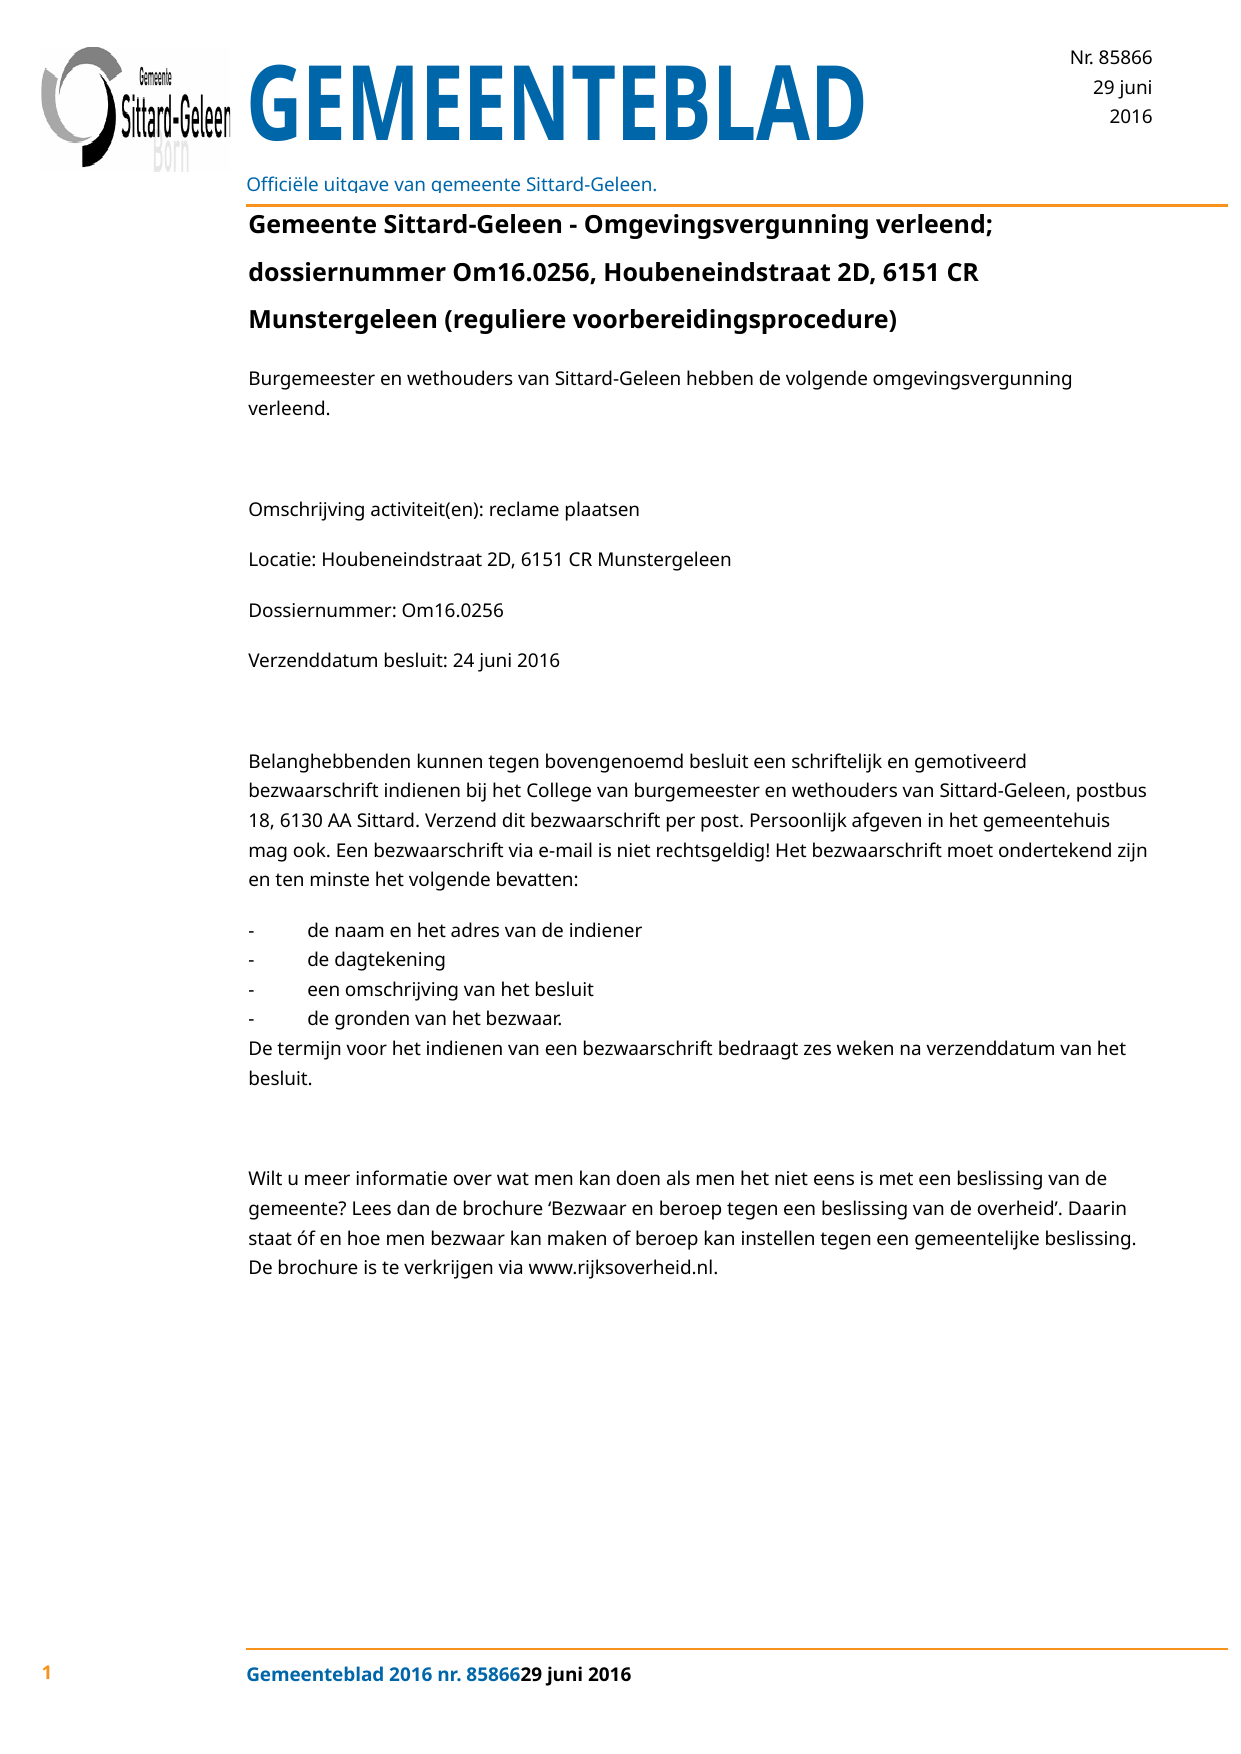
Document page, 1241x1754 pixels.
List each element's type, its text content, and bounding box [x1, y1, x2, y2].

picture [41, 47, 231, 172]
text Burgemeester en wethouders van Sittard-Geleen hebben de volgende omgevingsvergunning verleend. [248, 366, 1152, 421]
text Verzenddatum besluit: 24 juni 2016 [248, 647, 1152, 673]
text Locatie: Houbeneindstraat 2D, 6151 CR Munstergeleen [248, 546, 1152, 572]
text Belanghebbenden kunnen tegen bovengenoemd besluit een schriftelijk en gemotiveerd bezwaarschrift indienen bij het College van burgemeester en wethouders van Sittard-Geleen, postbus 18, 6130 AA Sittard. Verzend dit bezwaarschrift per post. Persoonlijk afgeven in het gemeentehuis mag ook. Een bezwaarschrift via e-mail is niet rechtsgeldig! Het bezwaarschrift moet ondertekend zijn en ten minste het volgende bevatten: [248, 748, 1152, 892]
text Gemeente Sittard-Geleen - Omgevingsvergunning verleend; dossiernummer Om16.0256, Houbeneindstraat 2D, 6151 CR Munstergeleen (reguliere voorbereidingsprocedure) [248, 207, 1152, 336]
text Omschrijving activiteit(en): reclame plaatsen [248, 496, 1152, 522]
text De termijn voor het indienen van een bezwaarschrift bedraagt zes weken na verzenddatum van het besluit. [248, 1035, 1152, 1090]
list de dagtekening [248, 946, 1152, 972]
list de gronden van het bezwaar. [248, 1006, 1152, 1031]
text Wilt u meer informatie over wat men kan doen als men het niet eens is met een beslissing van de gemeente? Lees dan de brochure ‘Bezwaar en beroep tegen een beslissing van de overheid’. Daarin staat óf en hoe men bezwaar kan maken of beroep kan instellen tegen een gemeentelijke beslissing. De brochure is te verkrijgen via www.rijksoverheid.nl. [248, 1166, 1152, 1280]
text Dossiernummer: Om16.0256 [248, 597, 1152, 622]
list de naam en het adres van de indiener [248, 917, 1152, 942]
list een omschrijving van het besluit [248, 976, 1152, 1002]
